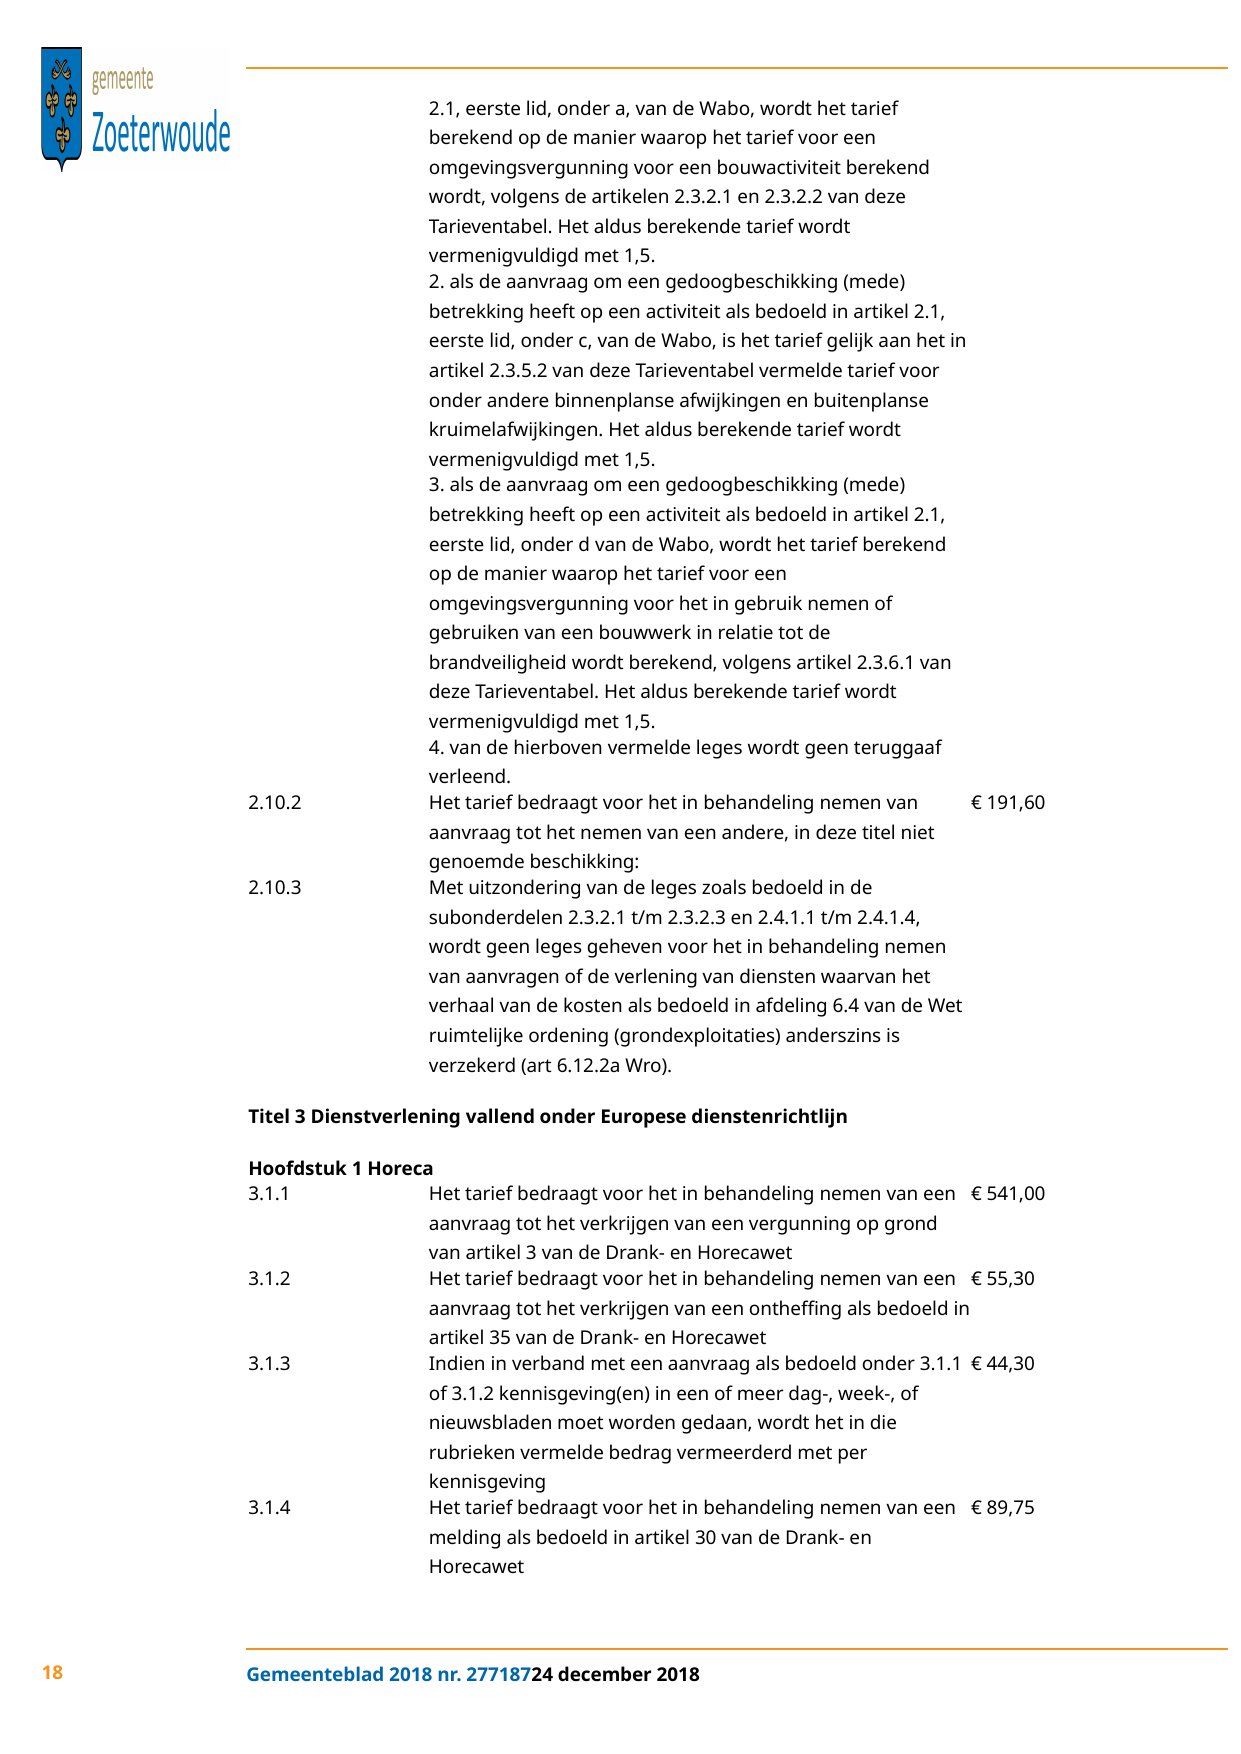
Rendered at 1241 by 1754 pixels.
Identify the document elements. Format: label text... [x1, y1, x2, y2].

table_cell € 541,00 [971, 1180, 1152, 1265]
table_cell 3.1.3 [248, 1350, 429, 1494]
table_cell 3. als de aanvraag om een gedoogbeschikking (mede) betrekking heeft op een activiteit als bedoeld in artikel 2.1, eerste lid, onder d van de Wabo, wordt het tarief berekend op de manier waarop het tarief voor een omgevingsvergunning voor het in gebruik nemen of gebruiken van een bouwwerk in relatie tot de brandveiligheid wordt berekend, volgens artikel 2.3.6.1 van deze Tarieventabel. Het aldus berekende tarief wordt vermenigvuldigd met 1,5. [429, 472, 971, 734]
table_cell Het tarief bedraagt voor het in behandeling nemen van een aanvraag tot het verkrijgen van een ontheffing als bedoeld in artikel 35 van de Drank- en Horecawet [429, 1265, 971, 1350]
table_cell [971, 269, 1152, 472]
table_cell [971, 1579, 1152, 1605]
table_cell 4. van de hierboven vermelde leges wordt geen teruggaaf verleend. [429, 734, 971, 789]
table_cell Het tarief bedraagt voor het in behandeling nemen van een melding als bedoeld in artikel 30 van de Drank- en Horecawet [429, 1494, 971, 1579]
table_cell [429, 1129, 971, 1155]
table_cell [248, 472, 429, 734]
table_cell Titel 3 Dienstverlening vallend onder Europese dienstenrichtlijn [248, 1103, 971, 1129]
table_cell 2.10.2 [248, 789, 429, 874]
table_cell [971, 734, 1152, 789]
table_cell [971, 472, 1152, 734]
table_cell [971, 95, 1152, 268]
table_cell Met uitzondering van de leges zoals bedoeld in de subonderdelen 2.3.2.1 t/m 2.3.2.3 en 2.4.1.1 t/m 2.4.1.4, wordt geen leges geheven voor het in behandeling nemen van aanvragen of de verlening van diensten waarvan het verhaal van de kosten als bedoeld in afdeling 6.4 van de Wet ruimtelijke ordening (grondexploitaties) anderszins is verzekerd (art 6.12.2a Wro). [429, 874, 971, 1077]
table_cell Hoofdstuk 1 Horeca [248, 1155, 971, 1180]
table_cell [971, 1078, 1152, 1103]
table_cell Het tarief bedraagt voor het in behandeling nemen van aanvraag tot het nemen van een andere, in deze titel niet genoemde beschikking: [429, 789, 971, 874]
table_cell 2.10.3 [248, 874, 429, 1077]
table_cell € 44,30 [971, 1350, 1152, 1494]
table_cell 3.1.2 [248, 1265, 429, 1350]
table_cell [248, 1078, 429, 1103]
table_cell € 55,30 [971, 1265, 1152, 1350]
table_cell 2.1, eerste lid, onder a, van de Wabo, wordt het tarief berekend op de manier waarop het tarief voor een omgevingsvergunning voor een bouwactiviteit berekend wordt, volgens de artikelen 2.3.2.1 en 2.3.2.2 van deze Tarieventabel. Het aldus berekende tarief wordt vermenigvuldigd met 1,5. [429, 95, 971, 268]
table_cell [248, 1129, 429, 1155]
table_cell 3.1.1 [248, 1180, 429, 1265]
table_cell [971, 1103, 1152, 1129]
table_cell 2. als de aanvraag om een gedoogbeschikking (mede) betrekking heeft op een activiteit als bedoeld in artikel 2.1, eerste lid, onder c, van de Wabo, is het tarief gelijk aan het in artikel 2.3.5.2 van deze Tarieventabel vermelde tarief voor onder andere binnenplanse afwijkingen en buitenplanse kruimelafwijkingen. Het aldus berekende tarief wordt vermenigvuldigd met 1,5. [429, 269, 971, 472]
table_cell [248, 269, 429, 472]
table_cell [971, 874, 1152, 1077]
table_cell [248, 95, 429, 268]
table_cell [429, 1078, 971, 1103]
table_cell Indien in verband met een aanvraag als bedoeld onder 3.1.1 of 3.1.2 kennisgeving(en) in een of meer dag-, week-, of nieuwsbladen moet worden gedaan, wordt het in die rubrieken vermelde bedrag vermeerderd met per kennisgeving [429, 1350, 971, 1494]
table_cell € 191,60 [971, 789, 1152, 874]
table_cell 3.1.4 [248, 1494, 429, 1579]
table_cell Het tarief bedraagt voor het in behandeling nemen van een aanvraag tot het verkrijgen van een vergunning op grond van artikel 3 van de Drank- en Horecawet [429, 1180, 971, 1265]
table_cell € 89,75 [971, 1494, 1152, 1579]
table_cell [971, 1155, 1152, 1180]
table_cell [971, 1129, 1152, 1155]
table_cell [429, 1579, 971, 1605]
table_cell [248, 1579, 429, 1605]
picture [41, 47, 231, 172]
table_cell [248, 734, 429, 789]
